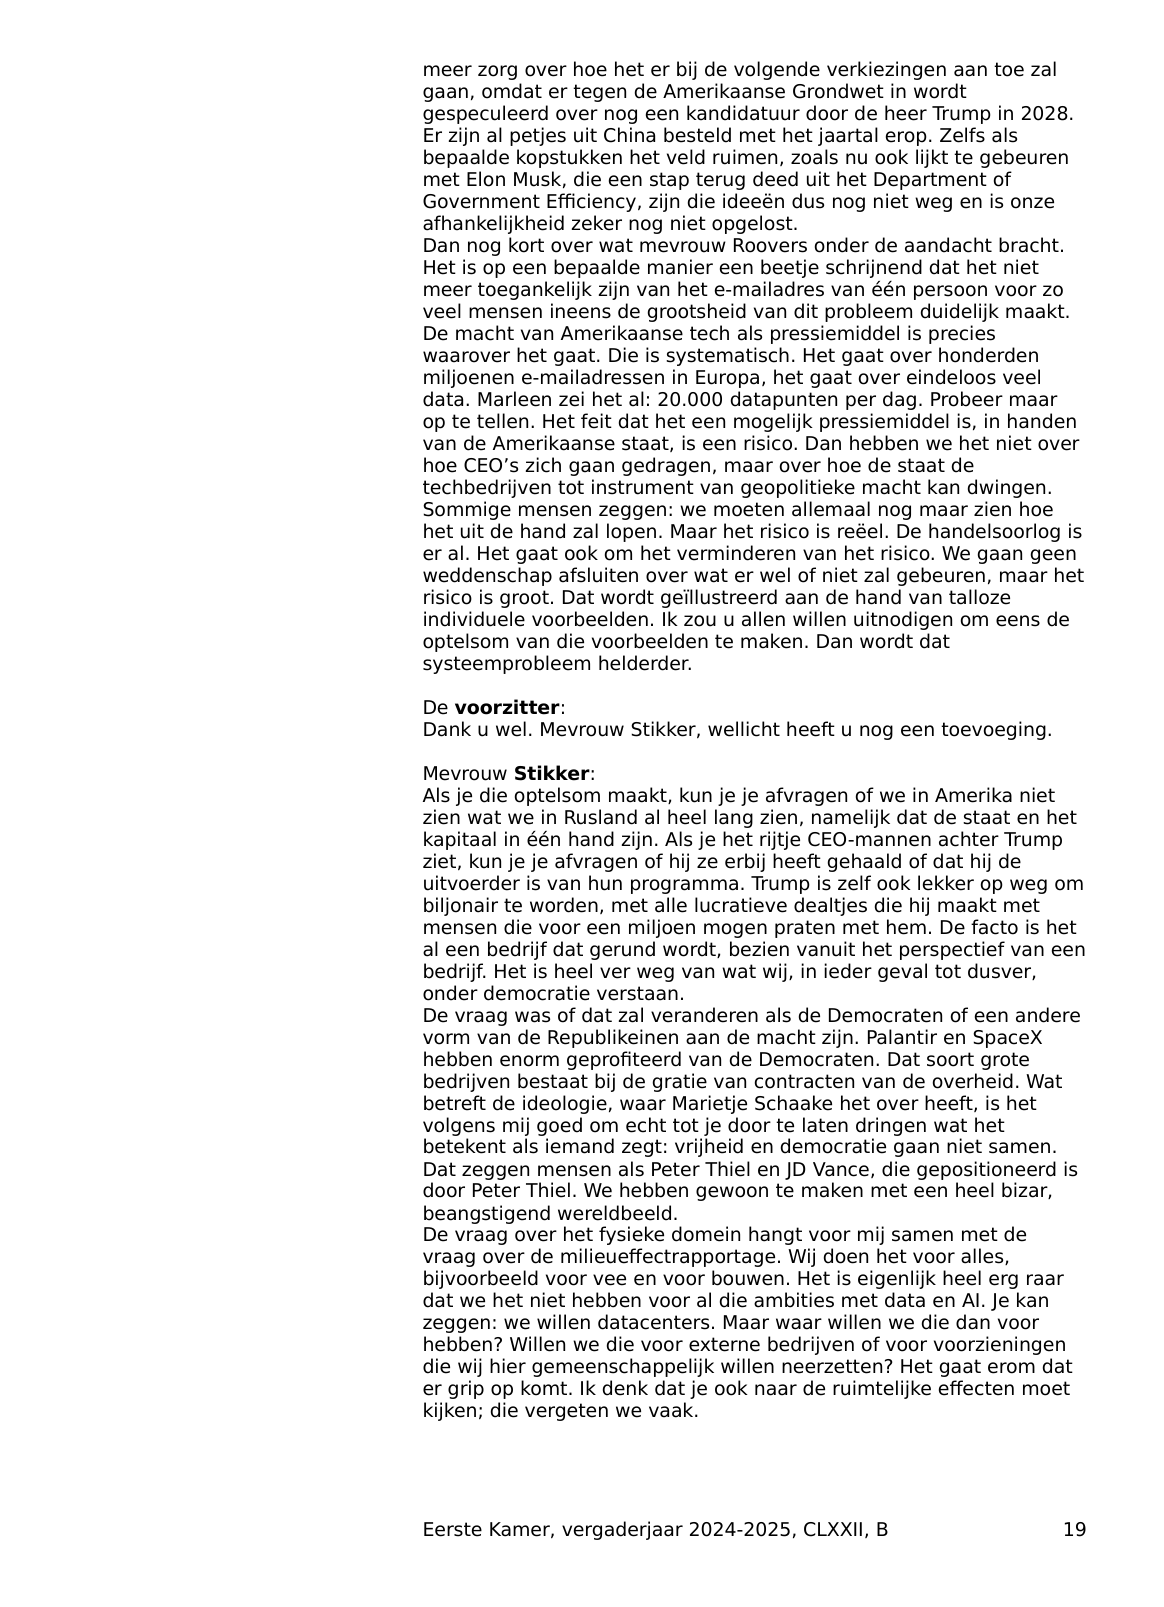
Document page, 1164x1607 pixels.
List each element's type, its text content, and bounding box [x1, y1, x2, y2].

text De vraag over het fysieke domein hangt voor mij samen met de vraag over de milieueffectrapportage. Wij doen het voor alles, bijvoorbeeld voor vee en voor bouwen. Het is eigenlijk heel erg raar dat we het niet hebben voor al die ambities met data en AI. Je kan zeggen: we willen datacenters. Maar waar willen we die dan voor hebben? Willen we die voor externe bedrijven of voor voorzieningen die wij hier gemeenschappelijk willen neerzetten? Het gaat erom dat er grip op komt. Ik denk dat je ook naar de ruimtelijke effecten moet kijken; die vergeten we vaak. [422, 1224, 1087, 1422]
text De vraag was of dat zal veranderen als de Democraten of een andere vorm van de Republikeinen aan de macht zijn. Palantir en SpaceX hebben enorm geprofiteerd van de Democraten. Dat soort grote bedrijven bestaat bij de gratie van contracten van de overheid. Wat betreft de ideologie, waar Marietje Schaake het over heeft, is het volgens mij goed om echt tot je door te laten dringen wat het betekent als iemand zegt: vrijheid en democratie gaan niet samen. Dat zeggen mensen als Peter Thiel en JD Vance, die gepositioneerd is door Peter Thiel. We hebben gewoon te maken met een heel bizar, beangstigend wereldbeeld. [422, 1004, 1087, 1224]
text Dan nog kort over wat mevrouw Roovers onder de aandacht bracht. Het is op een bepaalde manier een beetje schrijnend dat het niet meer toegankelijk zijn van het e-mailadres van één persoon voor zo veel mensen ineens de grootsheid van dit probleem duidelijk maakt. De macht van Amerikaanse tech als pressiemiddel is precies waarover het gaat. Die is systematisch. Het gaat over honderden miljoenen e-mailadressen in Europa, het gaat over eindeloos veel data. Marleen zei het al: 20.000 datapunten per dag. Probeer maar op te tellen. Het feit dat het een mogelijk pressiemiddel is, in handen van de Amerikaanse staat, is een risico. Dan hebben we het niet over hoe CEO’s zich gaan gedragen, maar over hoe de staat de techbedrijven tot instrument van geopolitieke macht kan dwingen. Sommige mensen zeggen: we moeten allemaal nog maar zien hoe het uit de hand zal lopen. Maar het risico is reëel. De handelsoorlog is er al. Het gaat ook om het verminderen van het risico. We gaan geen weddenschap afsluiten over wat er wel of niet zal gebeuren, maar het risico is groot. Dat wordt geïllustreerd aan de hand van talloze individuele voorbeelden. Ik zou u allen willen uitnodigen om eens de optelsom van die voorbeelden te maken. Dan wordt dat systeemprobleem helderder. [422, 235, 1087, 674]
text Mevrouw Stikker: [422, 763, 1087, 785]
text Als je die optelsom maakt, kun je je afvragen of we in Amerika niet zien wat we in Rusland al heel lang zien, namelijk dat de staat en het kapitaal in één hand zijn. Als je het rijtje CEO-mannen achter Trump ziet, kun je je afvragen of hij ze erbij heeft gehaald of dat hij de uitvoerder is van hun programma. Trump is zelf ook lekker op weg om biljonair te worden, met alle lucratieve dealtjes die hij maakt met mensen die voor een miljoen mogen praten met hem. De facto is het al een bedrijf dat gerund wordt, bezien vanuit het perspectief van een bedrijf. Het is heel ver weg van wat wij, in ieder geval tot dusver, onder democratie verstaan. [422, 785, 1087, 1004]
text Dank u wel. Mevrouw Stikker, wellicht heeft u nog een toevoeging. [422, 719, 1087, 741]
text meer zorg over hoe het er bij de volgende verkiezingen aan toe zal gaan, omdat er tegen de Amerikaanse Grondwet in wordt gespeculeerd over nog een kandidatuur door de heer Trump in 2028. Er zijn al petjes uit China besteld met het jaartal erop. Zelfs als bepaalde kopstukken het veld ruimen, zoals nu ook lijkt te gebeuren met Elon Musk, die een stap terug deed uit het Department of Government Efficiency, zijn die ideeën dus nog niet weg en is onze afhankelijkheid zeker nog niet opgelost. [422, 59, 1087, 235]
text De voorzitter: [422, 697, 1087, 719]
